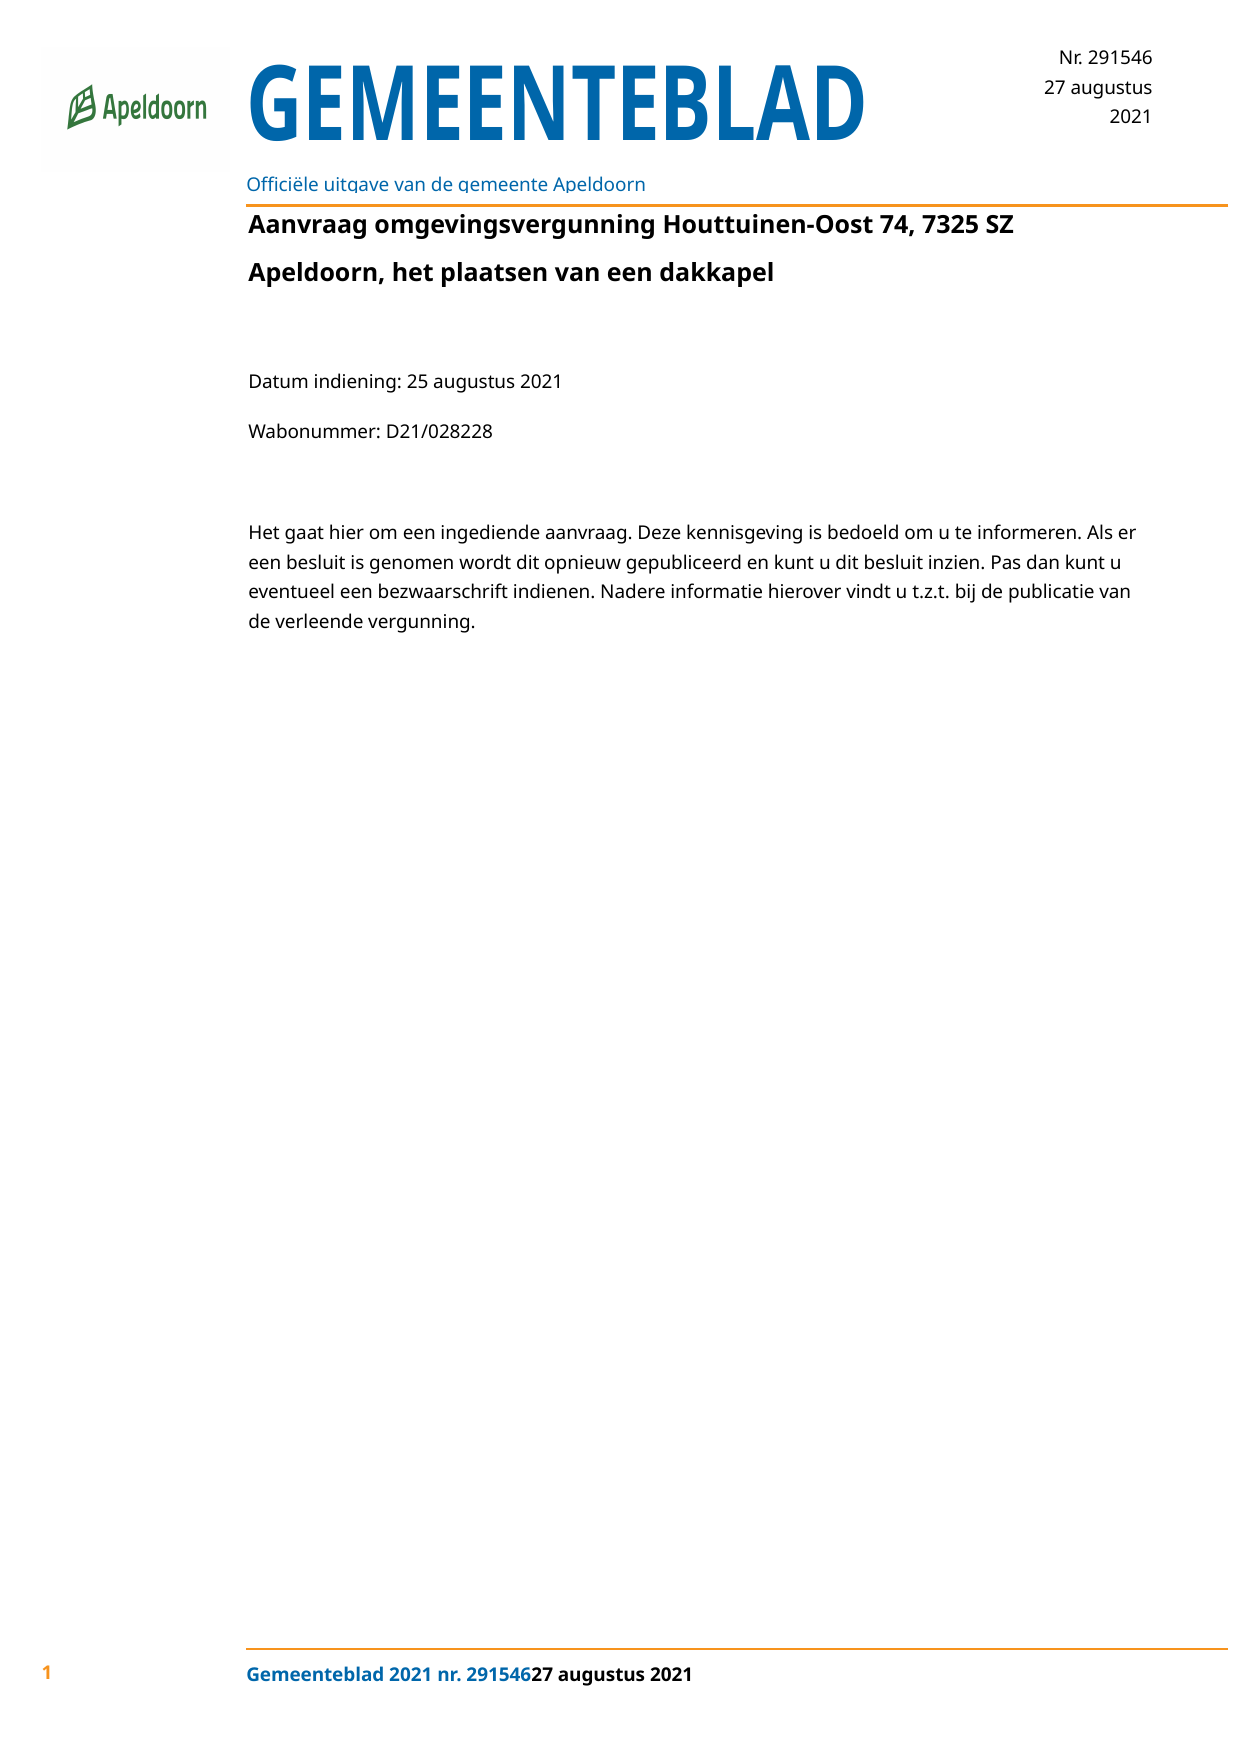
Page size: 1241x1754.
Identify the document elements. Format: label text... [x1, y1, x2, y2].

text Het gaat hier om een ingediende aanvraag. Deze kennisgeving is bedoeld om u te informeren. Als er een besluit is genomen wordt dit opnieuw gepubliceerd en kunt u dit besluit inzien. Pas dan kunt u eventueel een bezwaarschrift indienen. Nadere informatie hierover vindt u t.z.t. bij de publicatie van de verleende vergunning. [248, 519, 1152, 634]
text Aanvraag omgevingsvergunning Houttuinen-Oost 74, 7325 SZ Apeldoorn, het plaatsen van een dakkapel [248, 207, 1152, 288]
picture [41, 47, 231, 172]
text Datum indiening: 25 augustus 2021 [248, 368, 1152, 394]
text Wabonummer: D21/028228 [248, 419, 1152, 444]
